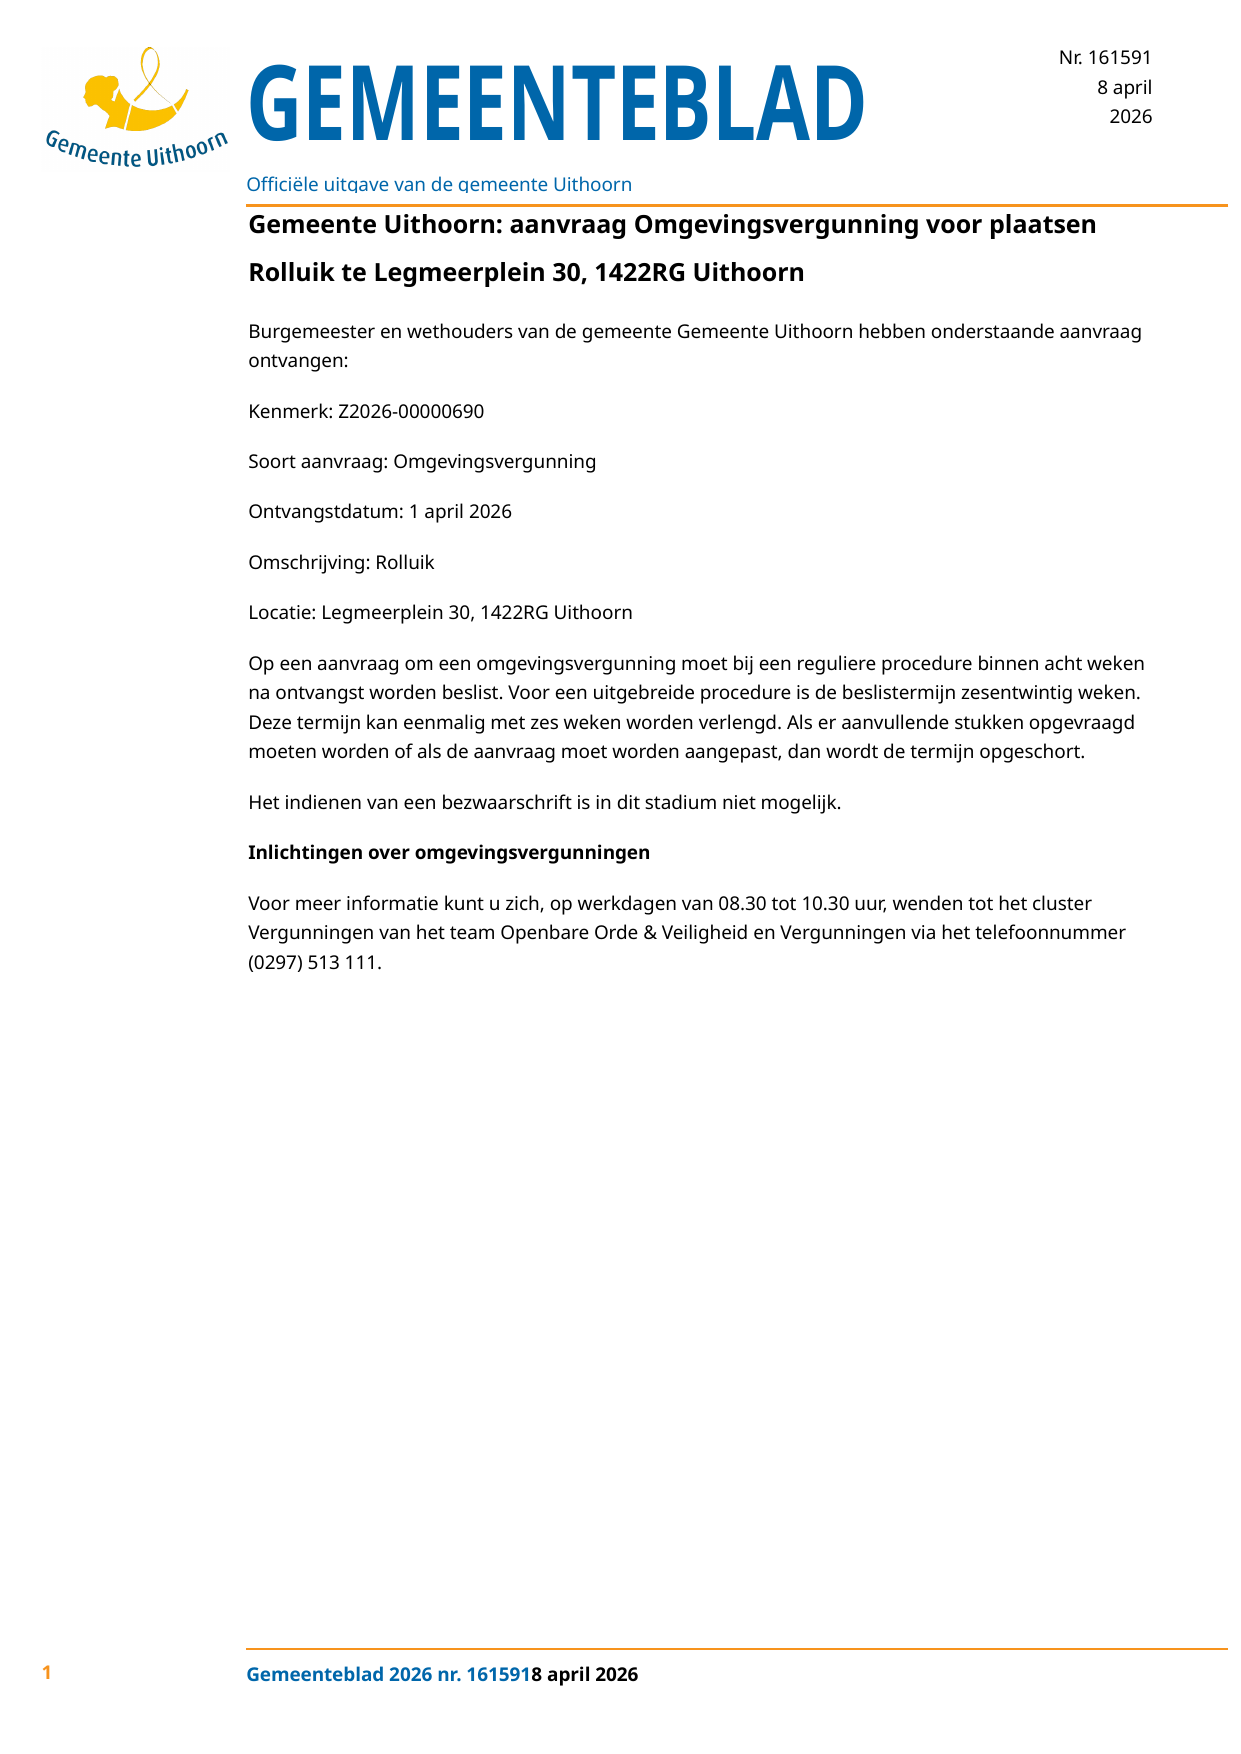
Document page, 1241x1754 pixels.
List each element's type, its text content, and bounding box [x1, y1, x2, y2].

text Inlichtingen over omgevingsvergunningen [248, 839, 1152, 865]
text Soort aanvraag: Omgevingsvergunning [248, 448, 1152, 474]
text Gemeente Uithoorn: aanvraag Omgevingsvergunning voor plaatsen Rolluik te Legmeerplein 30, 1422RG Uithoorn [248, 207, 1152, 288]
picture [41, 47, 231, 172]
text Kenmerk: Z2026-00000690 [248, 398, 1152, 424]
text Locatie: Legmeerplein 30, 1422RG Uithoorn [248, 599, 1152, 625]
text Op een aanvraag om een omgevingsvergunning moet bij een reguliere procedure binnen acht weken na ontvangst worden beslist. Voor een uitgebreide procedure is de beslistermijn zesentwintig weken. Deze termijn kan eenmalig met zes weken worden verlengd. Als er aanvullende stukken opgevraagd moeten worden of als de aanvraag moet worden aangepast, dan wordt de termijn opgeschort. [248, 650, 1152, 764]
text Het indienen van een bezwaarschrift is in dit stadium niet mogelijk. [248, 789, 1152, 815]
text Burgemeester en wethouders van de gemeente Gemeente Uithoorn hebben onderstaande aanvraag ontvangen: [248, 318, 1152, 373]
text Ontvangstdatum: 1 april 2026 [248, 499, 1152, 524]
text Voor meer informatie kunt u zich, op werkdagen van 08.30 tot 10.30 uur, wenden tot het cluster Vergunningen van het team Openbare Orde & Veiligheid en Vergunningen via het telefoonnummer (0297) 513 111. [248, 890, 1152, 975]
text Omschrijving: Rolluik [248, 549, 1152, 575]
